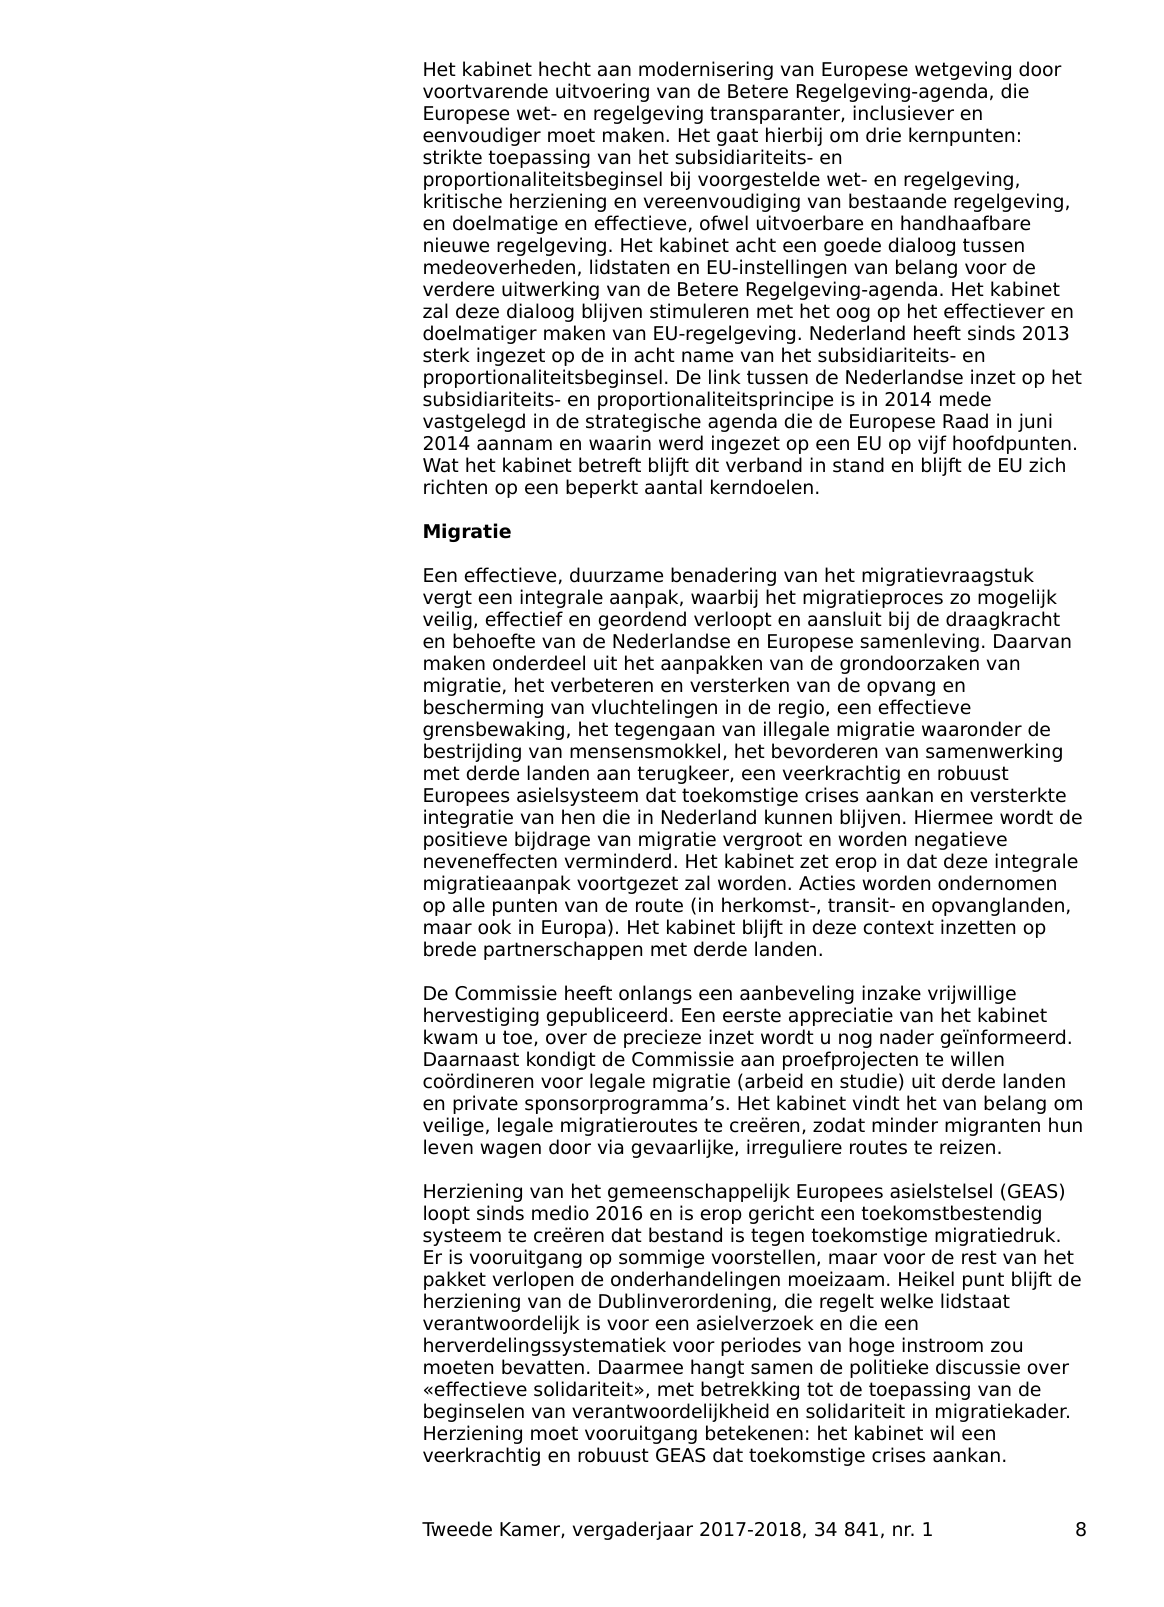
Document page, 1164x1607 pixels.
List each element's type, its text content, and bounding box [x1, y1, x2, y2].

text Het kabinet hecht aan modernisering van Europese wetgeving door voortvarende uitvoering van de Betere Regelgeving-agenda, die Europese wet- en regelgeving transparanter, inclusiever en eenvoudiger moet maken. Het gaat hierbij om drie kernpunten: strikte toepassing van het subsidiariteits- en proportionaliteitsbeginsel bij voorgestelde wet- en regelgeving, kritische herziening en vereenvoudiging van bestaande regelgeving, en doelmatige en effectieve, ofwel uitvoerbare en handhaafbare nieuwe regelgeving. Het kabinet acht een goede dialoog tussen medeoverheden, lidstaten en EU-instellingen van belang voor de verdere uitwerking van de Betere Regelgeving-agenda. Het kabinet zal deze dialoog blijven stimuleren met het oog op het effectiever en doelmatiger maken van EU-regelgeving. Nederland heeft sinds 2013 sterk ingezet op de in acht name van het subsidiariteits- en proportionaliteitsbeginsel. De link tussen de Nederlandse inzet op het subsidiariteits- en proportionaliteitsprincipe is in 2014 mede vastgelegd in de strategische agenda die de Europese Raad in juni 2014 aannam en waarin werd ingezet op een EU op vijf hoofdpunten. Wat het kabinet betreft blijft dit verband in stand en blijft de EU zich richten op een beperkt aantal kerndoelen. [422, 59, 1087, 499]
text Een effectieve, duurzame benadering van het migratievraagstuk vergt een integrale aanpak, waarbij het migratieproces zo mogelijk veilig, effectief en geordend verloopt en aansluit bij de draagkracht en behoefte van de Nederlandse en Europese samenleving. Daarvan maken onderdeel uit het aanpakken van de grondoorzaken van migratie, het verbeteren en versterken van de opvang en bescherming van vluchtelingen in de regio, een effectieve grensbewaking, het tegengaan van illegale migratie waaronder de bestrijding van mensensmokkel, het bevorderen van samenwerking met derde landen aan terugkeer, een veerkrachtig en robuust Europees asielsysteem dat toekomstige crises aankan en versterkte integratie van hen die in Nederland kunnen blijven. Hiermee wordt de positieve bijdrage van migratie vergroot en worden negatieve neveneffecten verminderd. Het kabinet zet erop in dat deze integrale migratieaanpak voortgezet zal worden. Acties worden ondernomen op alle punten van de route (in herkomst-, transit- en opvanglanden, maar ook in Europa). Het kabinet blijft in deze context inzetten op brede partnerschappen met derde landen. [422, 565, 1087, 961]
text De Commissie heeft onlangs een aanbeveling inzake vrijwillige hervestiging gepubliceerd. Een eerste appreciatie van het kabinet kwam u toe, over de precieze inzet wordt u nog nader geïnformeerd. Daarnaast kondigt de Commissie aan proefprojecten te willen coördineren voor legale migratie (arbeid en studie) uit derde landen en private sponsorprogramma’s. Het kabinet vindt het van belang om veilige, legale migratieroutes te creëren, zodat minder migranten hun leven wagen door via gevaarlijke, irreguliere routes te reizen. [422, 983, 1087, 1159]
subtitle Migratie [422, 521, 1087, 543]
text Herziening van het gemeenschappelijk Europees asielstelsel (GEAS) loopt sinds medio 2016 en is erop gericht een toekomstbestendig systeem te creëren dat bestand is tegen toekomstige migratiedruk. Er is vooruitgang op sommige voorstellen, maar voor de rest van het pakket verlopen de onderhandelingen moeizaam. Heikel punt blijft de herziening van de Dublinverordening, die regelt welke lidstaat verantwoordelijk is voor een asielverzoek en die een herverdelingssystematiek voor periodes van hoge instroom zou moeten bevatten. Daarmee hangt samen de politieke discussie over «effectieve solidariteit», met betrekking tot de toepassing van de beginselen van verantwoordelijkheid en solidariteit in migratiekader. Herziening moet vooruitgang betekenen: het kabinet wil een veerkrachtig en robuust GEAS dat toekomstige crises aankan. [422, 1181, 1087, 1467]
